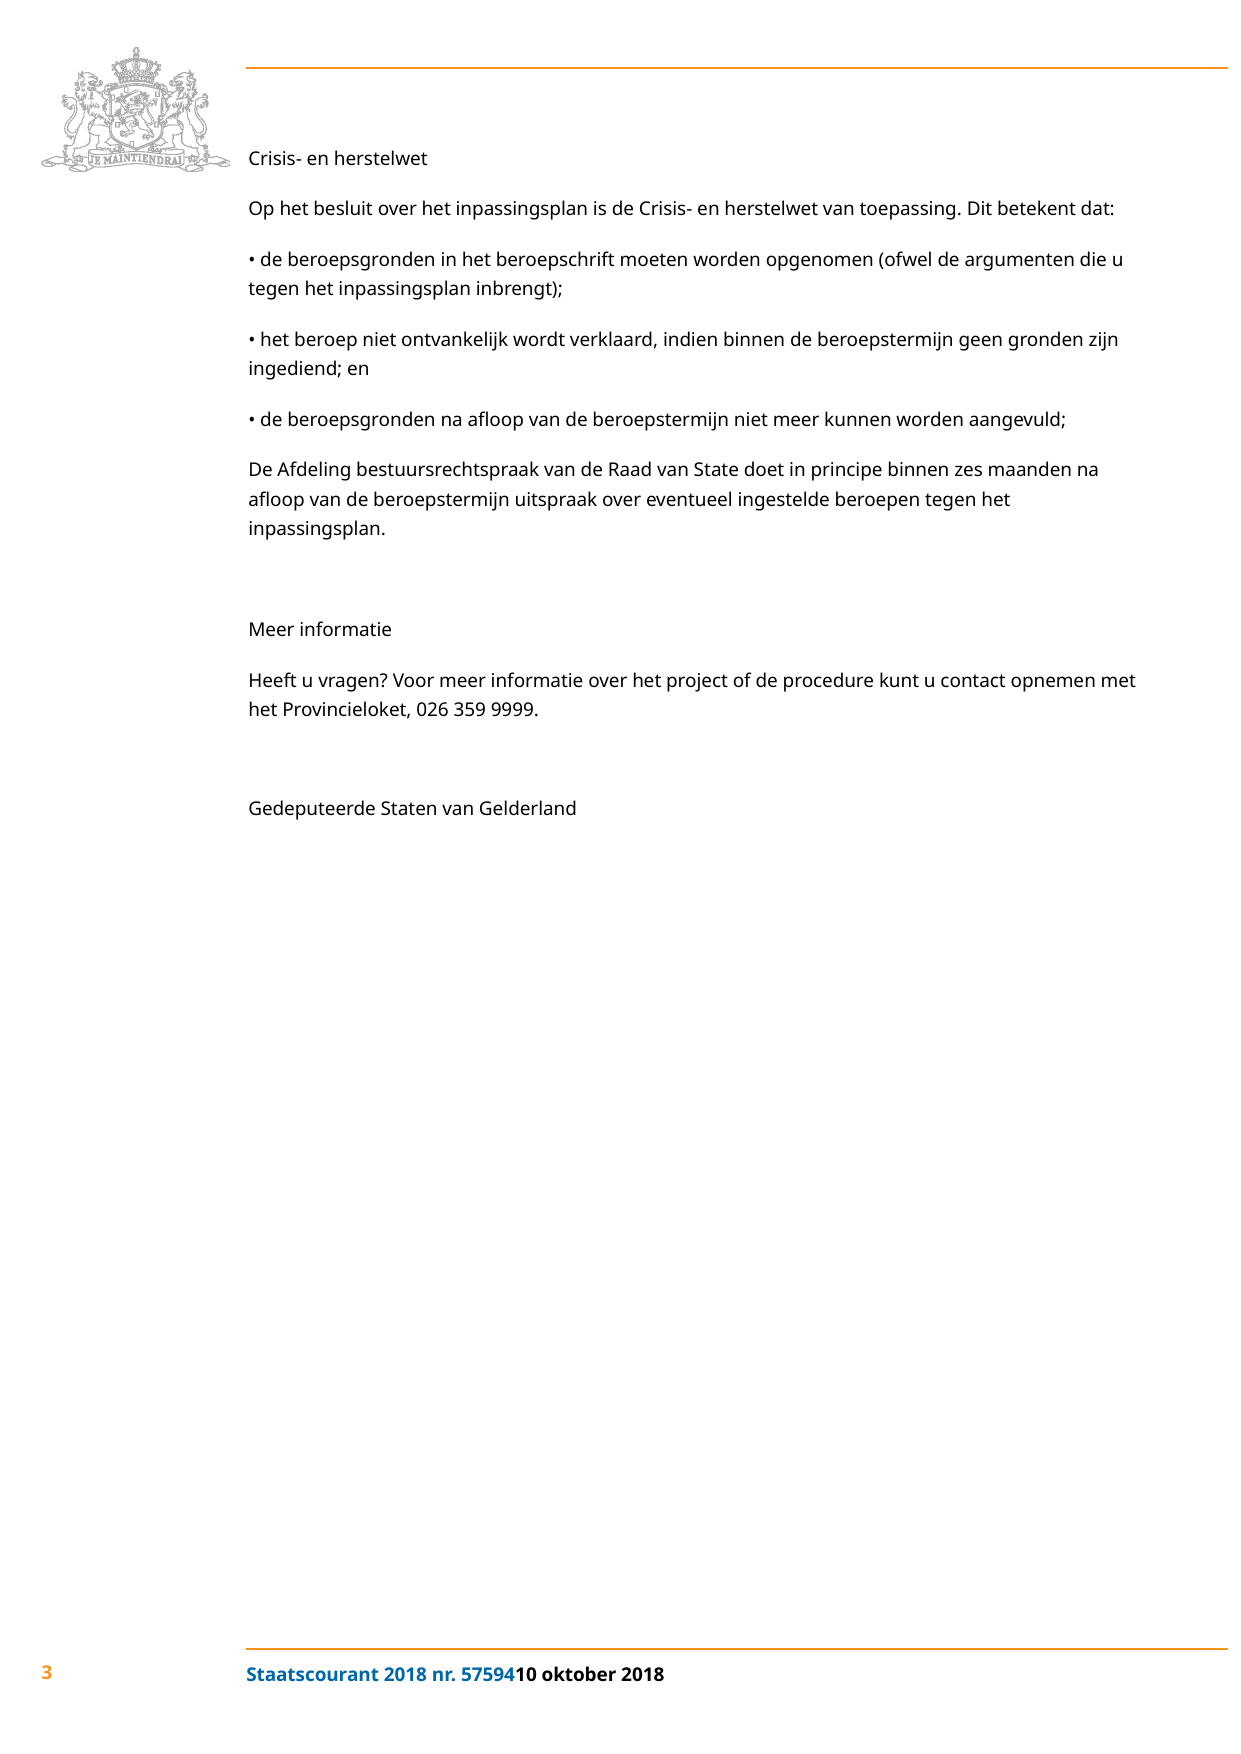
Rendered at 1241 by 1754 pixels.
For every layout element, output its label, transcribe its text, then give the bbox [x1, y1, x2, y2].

text Heeft u vragen? Voor meer informatie over het project of de procedure kunt u contact opnemen met het Provincieloket, 026 359 9999. [248, 667, 1152, 722]
text Gedeputeerde Staten van Gelderland [248, 795, 1152, 820]
text • de beroepsgronden na afloop van de beroepstermijn niet meer kunnen worden aangevuld; [248, 406, 1152, 432]
picture [41, 47, 231, 172]
text Op het besluit over het inpassingsplan is de Crisis- en herstelwet van toepassing. Dit betekent dat: [248, 196, 1152, 221]
text Meer informatie [248, 616, 1152, 642]
text Crisis- en herstelwet [248, 145, 1152, 171]
text De Afdeling bestuursrechtspraak van de Raad van State doet in principe binnen zes maanden na afloop van de beroepstermijn uitspraak over eventueel ingestelde beroepen tegen het inpassingsplan. [248, 456, 1152, 541]
text • het beroep niet ontvankelijk wordt verklaard, indien binnen de beroepstermijn geen gronden zijn ingediend; en [248, 326, 1152, 381]
text • de beroepsgronden in het beroepschrift moeten worden opgenomen (ofwel de argumenten die u tegen het inpassingsplan inbrengt); [248, 246, 1152, 301]
